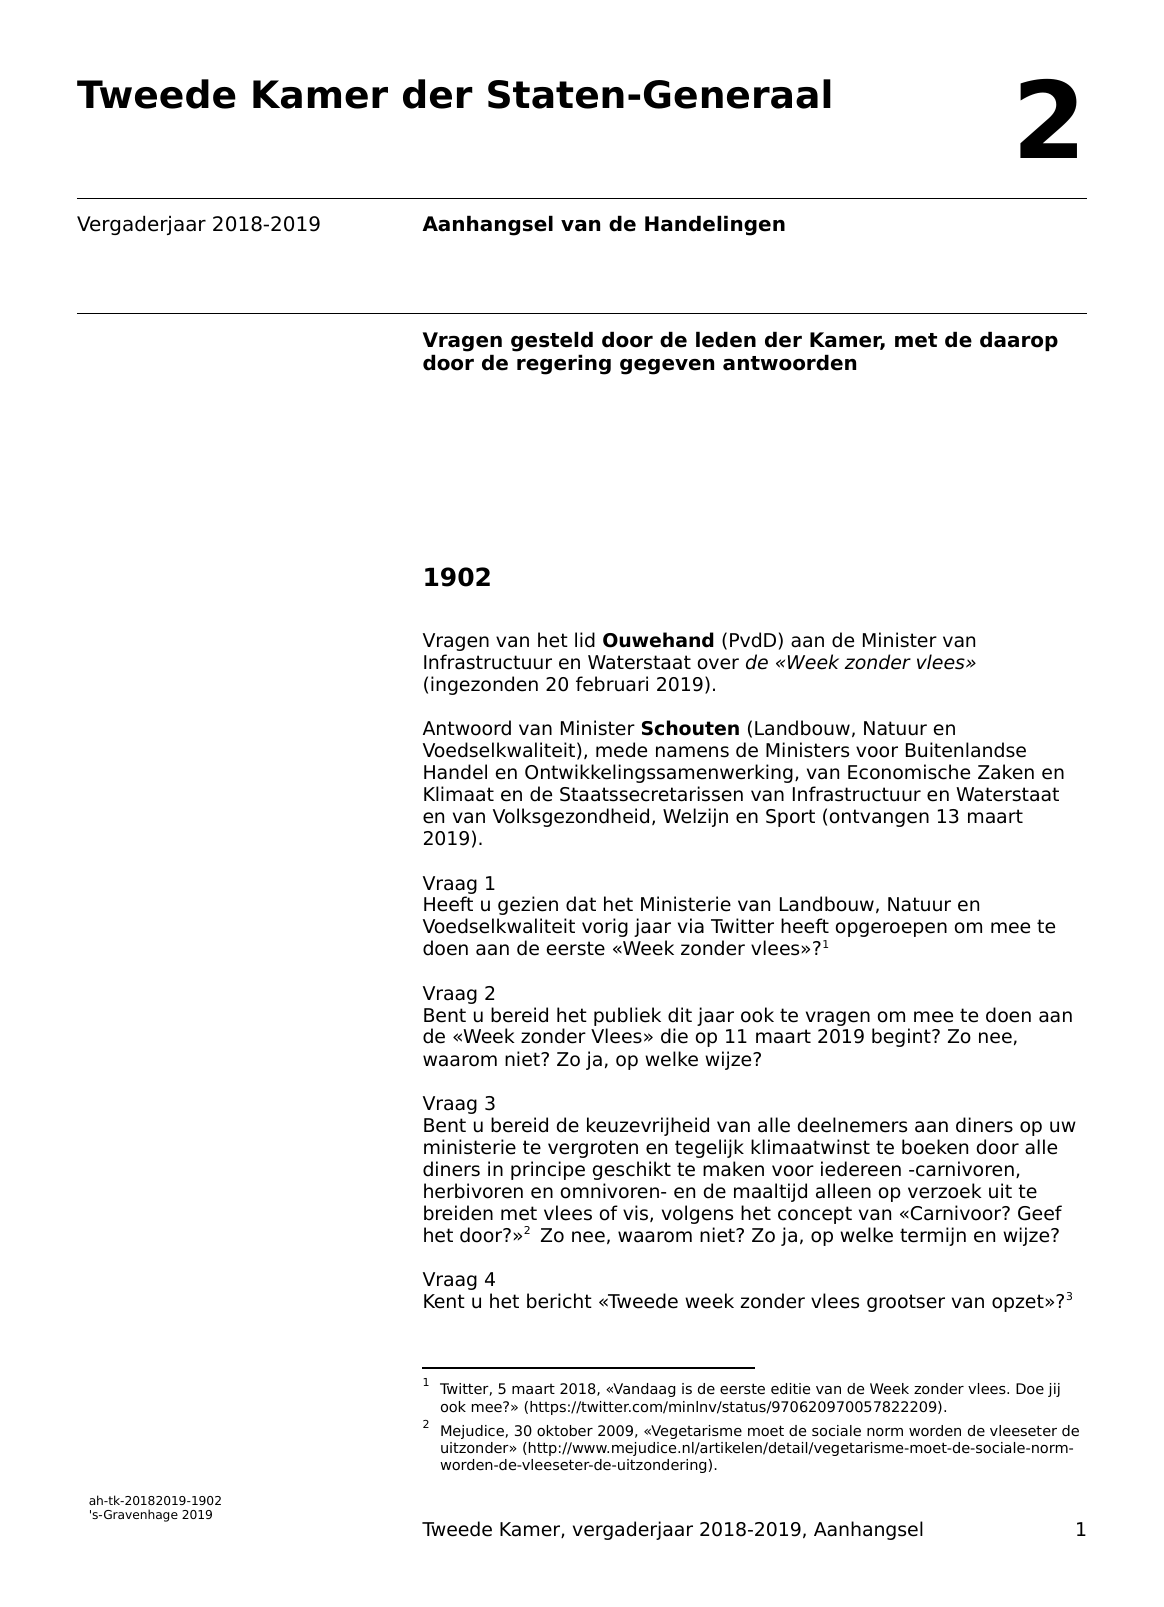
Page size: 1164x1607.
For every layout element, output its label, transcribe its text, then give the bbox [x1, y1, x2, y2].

table_header 2 [886, 59, 1087, 198]
text Twitter, 5 maart 2018, «Vandaag is de eerste editie van de Week zonder vlees. Doe jij ook mee?» (https://twitter.com/minlnv/status/970620970057822209). [422, 1377, 1087, 1416]
text Kent u het bericht «Tweede week zonder vlees grootser van opzet»? [422, 1291, 1087, 1313]
text Vraag 2 [422, 982, 1087, 1004]
text Antwoord van Minister Schouten (Landbouw, Natuur en Voedselkwaliteit), mede namens de Ministers voor Buitenlandse Handel en Ontwikkelingssamenwerking, van Economische Zaken en Klimaat en de Staatssecretarissen van Infrastructuur en Waterstaat en van Volksgezondheid, Welzijn en Sport (ontvangen 13 maart 2019). [422, 718, 1087, 850]
text Vraag 4 [422, 1269, 1087, 1291]
text Bent u bereid het publiek dit jaar ook te vragen om mee te doen aan de «Week zonder Vlees» die op 11 maart 2019 begint? Zo nee, waarom niet? Zo ja, op welke wijze? [422, 1004, 1087, 1070]
text Vraag 3 [422, 1093, 1087, 1114]
table_cell Vergaderjaar 2018-2019 [77, 199, 422, 313]
table_cell Vragen gesteld door de leden der Kamer, met de daarop door de regering gegeven antwoorden [422, 314, 1087, 375]
table_cell [77, 314, 422, 375]
text Vragen van het lid Ouwehand (PvdD) aan de Minister van Infrastructuur en Waterstaat over de «Week zonder vlees» (ingezonden 20 februari 2019). [422, 630, 1087, 696]
text 's-Gravenhage 2019 [88, 1508, 323, 1522]
text ah-tk-20182019-1902 [88, 1494, 323, 1508]
text Bent u bereid de keuzevrijheid van alle deelnemers aan diners op uw ministerie te vergroten en tegelijk klimaatwinst te boeken door alle diners in principe geschikt te maken voor iedereen -carnivoren, herbivoren en omnivoren- en de maaltijd alleen op verzoek uit te breiden met vlees of vis, volgens het concept van «Carnivoor? Geef het door?» Zo nee, waarom niet? Zo ja, op welke termijn en wijze? [422, 1114, 1087, 1246]
text 1902 [422, 563, 1087, 592]
table_cell Aanhangsel van de Handelingen [422, 199, 1087, 313]
text Vraag 1 [422, 872, 1087, 894]
text Mejudice, 30 oktober 2009, «Vegetarisme moet de sociale norm worden de vleeseter de uitzonder» (http://www.mejudice.nl/artikelen/detail/vegetarisme-moet-de-sociale-norm-worden-de-vleeseter-de-uitzondering). [422, 1418, 1087, 1474]
text Heeft u gezien dat het Ministerie van Landbouw, Natuur en Voedselkwaliteit vorig jaar via Twitter heeft opgeroepen om mee te doen aan de eerste «Week zonder vlees»? [422, 894, 1087, 960]
table_header Tweede Kamer der Staten-Generaal [77, 59, 886, 198]
